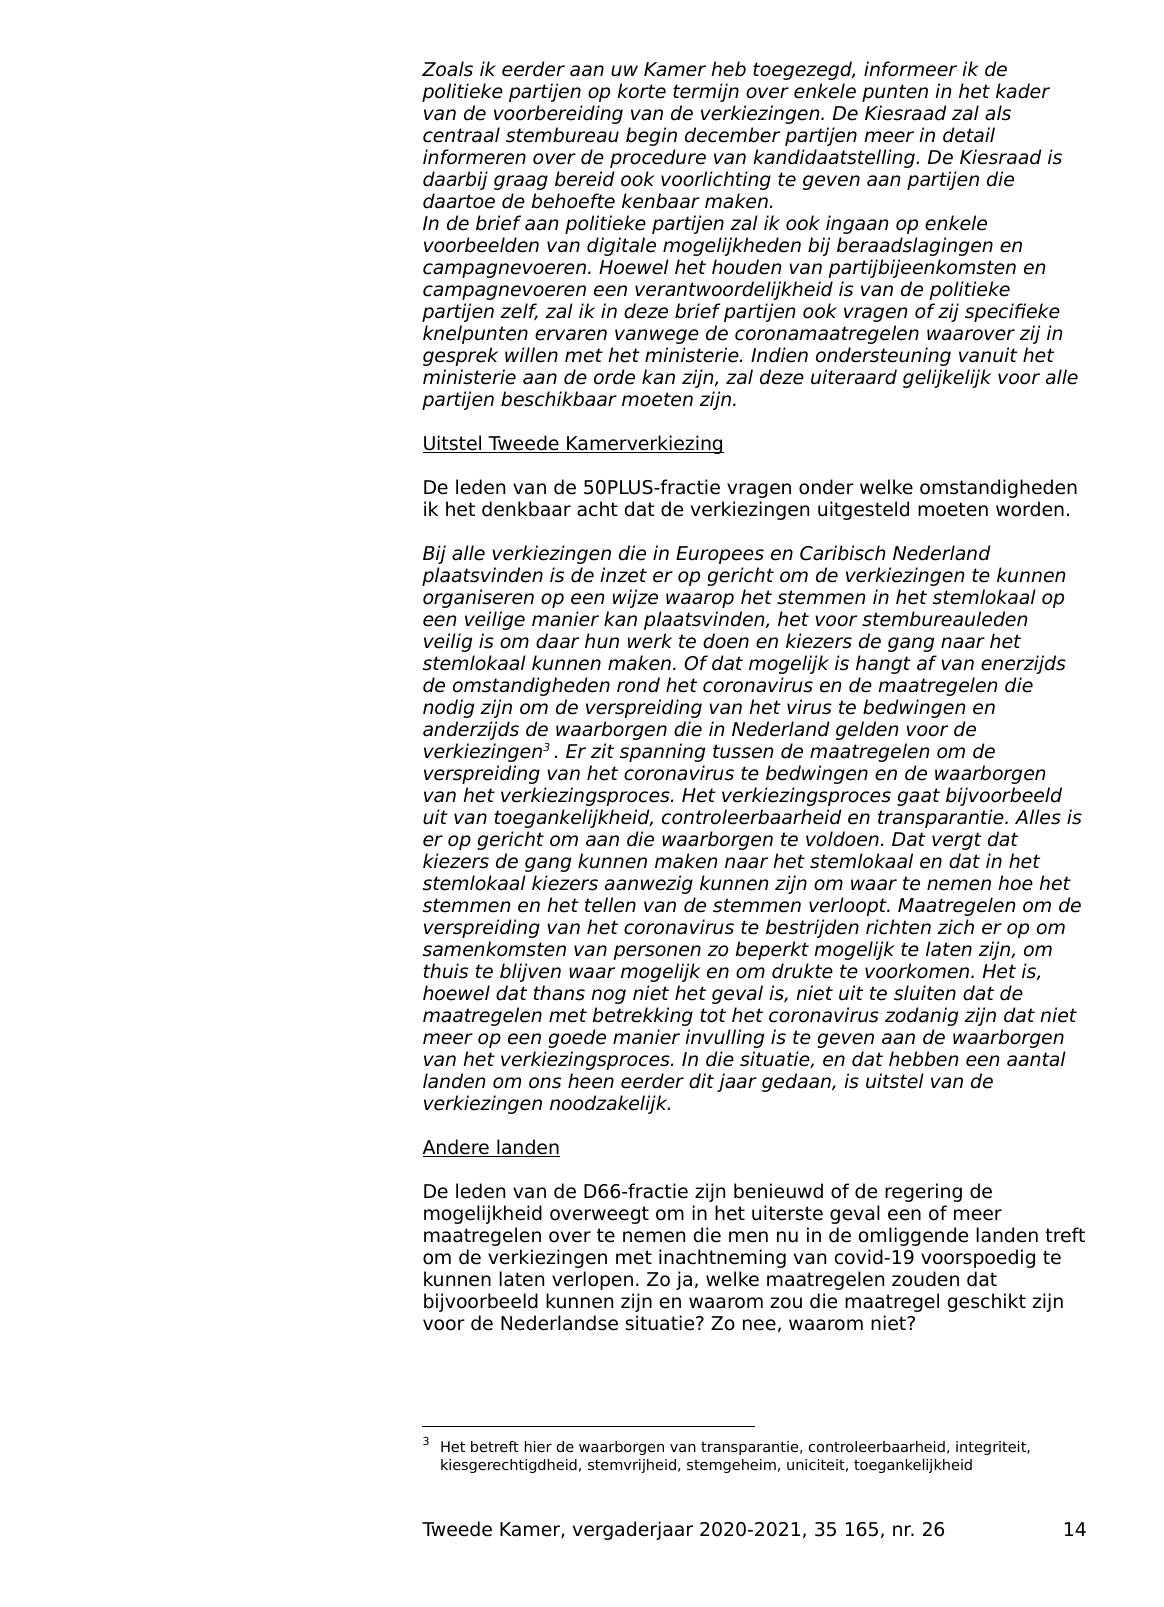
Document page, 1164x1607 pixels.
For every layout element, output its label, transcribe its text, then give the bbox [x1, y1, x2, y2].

text In de brief aan politieke partijen zal ik ook ingaan op enkele voorbeelden van digitale mogelijkheden bij beraadslagingen en campagnevoeren. Hoewel het houden van partijbijeenkomsten en campagnevoeren een verantwoordelijkheid is van de politieke partijen zelf, zal ik in deze brief partijen ook vragen of zij specifieke knelpunten ervaren vanwege de coronamaatregelen waarover zij in gesprek willen met het ministerie. Indien ondersteuning vanuit het ministerie aan de orde kan zijn, zal deze uiteraard gelijkelijk voor alle partijen beschikbaar moeten zijn. [422, 213, 1087, 411]
text De leden van de D66-fractie zijn benieuwd of de regering de mogelijkheid overweegt om in het uiterste geval een of meer maatregelen over te nemen die men nu in de omliggende landen treft om de verkiezingen met inachtneming van covid-19 voorspoedig te kunnen laten verlopen. Zo ja, welke maatregelen zouden dat bijvoorbeeld kunnen zijn en waarom zou die maatregel geschikt zijn voor de Nederlandse situatie? Zo nee, waarom niet? [422, 1181, 1087, 1335]
subtitle Andere landen [422, 1137, 1087, 1159]
text Het betreft hier de waarborgen van transparantie, controleerbaarheid, integriteit, kiesgerechtigdheid, stemvrijheid, stemgeheim, uniciteit, toegankelijkheid [422, 1435, 1087, 1474]
text De leden van de 50PLUS-fractie vragen onder welke omstandigheden ik het denkbaar acht dat de verkiezingen uitgesteld moeten worden. [422, 477, 1087, 521]
text Zoals ik eerder aan uw Kamer heb toegezegd, informeer ik de politieke partijen op korte termijn over enkele punten in het kader van de voorbereiding van de verkiezingen. De Kiesraad zal als centraal stembureau begin december partijen meer in detail informeren over de procedure van kandidaatstelling. De Kiesraad is daarbij graag bereid ook voorlichting te geven aan partijen die daartoe de behoefte kenbaar maken. [422, 59, 1087, 213]
subtitle Uitstel Tweede Kamerverkiezing [422, 433, 1087, 455]
text Bij alle verkiezingen die in Europees en Caribisch Nederland plaatsvinden is de inzet er op gericht om de verkiezingen te kunnen organiseren op een wijze waarop het stemmen in het stemlokaal op een veilige manier kan plaatsvinden, het voor stembureauleden veilig is om daar hun werk te doen en kiezers de gang naar het stemlokaal kunnen maken. Of dat mogelijk is hangt af van enerzijds de omstandigheden rond het coronavirus en de maatregelen die nodig zijn om de verspreiding van het virus te bedwingen en anderzijds de waarborgen die in Nederland gelden voor de verkiezingen. Er zit spanning tussen de maatregelen om de verspreiding van het coronavirus te bedwingen en de waarborgen van het verkiezingsproces. Het verkiezingsproces gaat bijvoorbeeld uit van toegankelijkheid, controleerbaarheid en transparantie. Alles is er op gericht om aan die waarborgen te voldoen. Dat vergt dat kiezers de gang kunnen maken naar het stemlokaal en dat in het stemlokaal kiezers aanwezig kunnen zijn om waar te nemen hoe het stemmen en het tellen van de stemmen verloopt. Maatregelen om de verspreiding van het coronavirus te bestrijden richten zich er op om samenkomsten van personen zo beperkt mogelijk te laten zijn, om thuis te blijven waar mogelijk en om drukte te voorkomen. Het is, hoewel dat thans nog niet het geval is, niet uit te sluiten dat de maatregelen met betrekking tot het coronavirus zodanig zijn dat niet meer op een goede manier invulling is te geven aan de waarborgen van het verkiezingsproces. In die situatie, en dat hebben een aantal landen om ons heen eerder dit jaar gedaan, is uitstel van de verkiezingen noodzakelijk. [422, 543, 1087, 1115]
